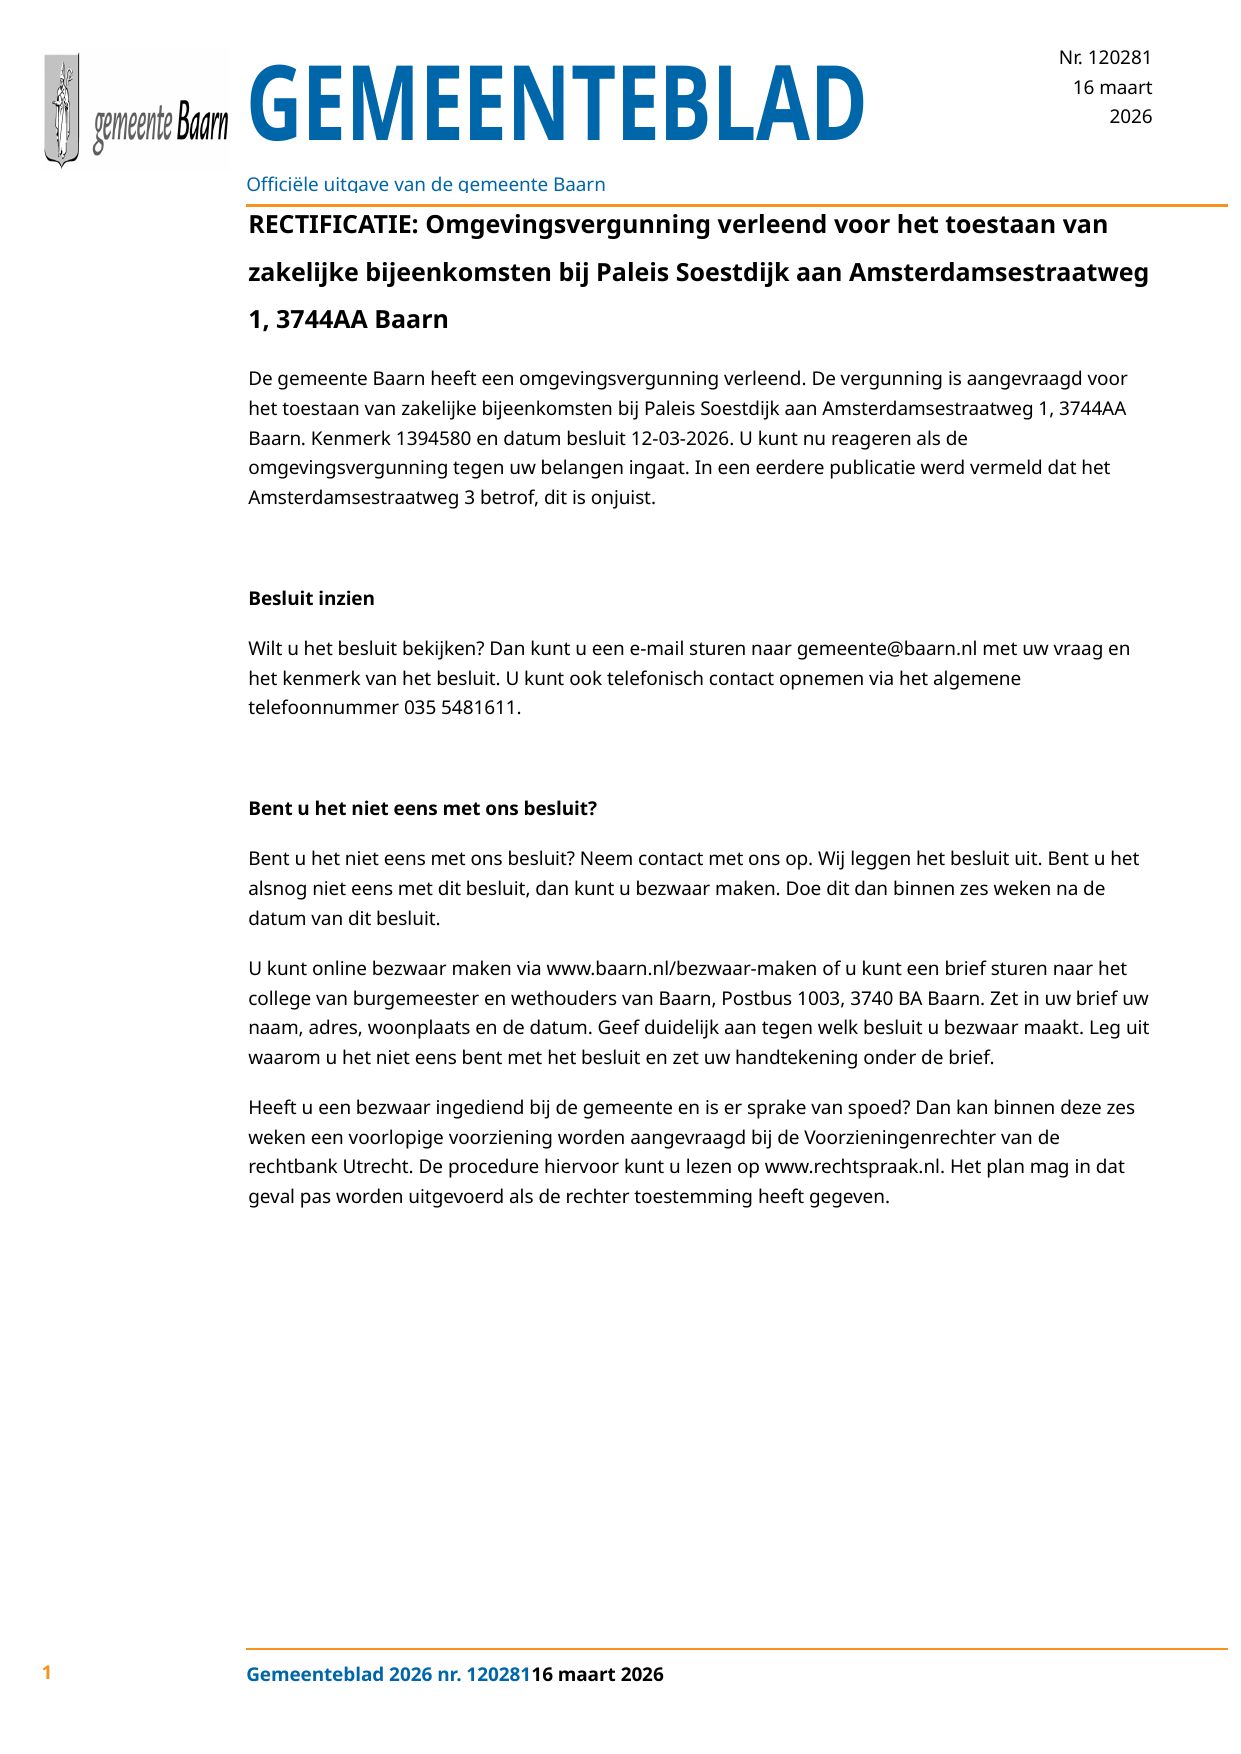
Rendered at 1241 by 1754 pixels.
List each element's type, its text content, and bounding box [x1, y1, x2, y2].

text Bent u het niet eens met ons besluit? [248, 795, 1152, 821]
text Bent u het niet eens met ons besluit? Neem contact met ons op. Wij leggen het besluit uit. Bent u het alsnog niet eens met dit besluit, dan kunt u bezwaar maken. Doe dit dan binnen zes weken na de datum van dit besluit. [248, 846, 1152, 930]
picture [41, 47, 231, 172]
text U kunt online bezwaar maken via www.baarn.nl/bezwaar-maken of u kunt een brief sturen naar het college van burgemeester en wethouders van Baarn, Postbus 1003, 3740 BA Baarn. Zet in uw brief uw naam, adres, woonplaats en de datum. Geef duidelijk aan tegen welk besluit u bezwaar maakt. Leg uit waarom u het niet eens bent met het besluit en zet uw handtekening onder de brief. [248, 955, 1152, 1069]
text De gemeente Baarn heeft een omgevingsvergunning verleend. De vergunning is aangevraagd voor het toestaan van zakelijke bijeenkomsten bij Paleis Soestdijk aan Amsterdamsestraatweg 1, 3744AA Baarn. Kenmerk 1394580 en datum besluit 12-03-2026. U kunt nu reageren als de omgevingsvergunning tegen uw belangen ingaat. In een eerdere publicatie werd vermeld dat het Amsterdamsestraatweg 3 betrof, dit is onjuist. [248, 366, 1152, 509]
text Heeft u een bezwaar ingediend bij de gemeente en is er sprake van spoed? Dan kan binnen deze zes weken een voorlopige voorziening worden aangevraagd bij de Voorzieningenrechter van de rechtbank Utrecht. De procedure hiervoor kunt u lezen op www.rechtspraak.nl. Het plan mag in dat geval pas worden uitgevoerd als de rechter toestemming heeft gegeven. [248, 1094, 1152, 1209]
text Wilt u het besluit bekijken? Dan kunt u een e-mail sturen naar gemeente@baarn.nl met uw vraag en het kenmerk van het besluit. U kunt ook telefonisch contact opnemen via het algemene telefoonnummer 035 5481611. [248, 635, 1152, 720]
text Besluit inzien [248, 585, 1152, 610]
text RECTIFICATIE: Omgevingsvergunning verleend voor het toestaan van zakelijke bijeenkomsten bij Paleis Soestdijk aan Amsterdamsestraatweg 1, 3744AA Baarn [248, 207, 1152, 336]
